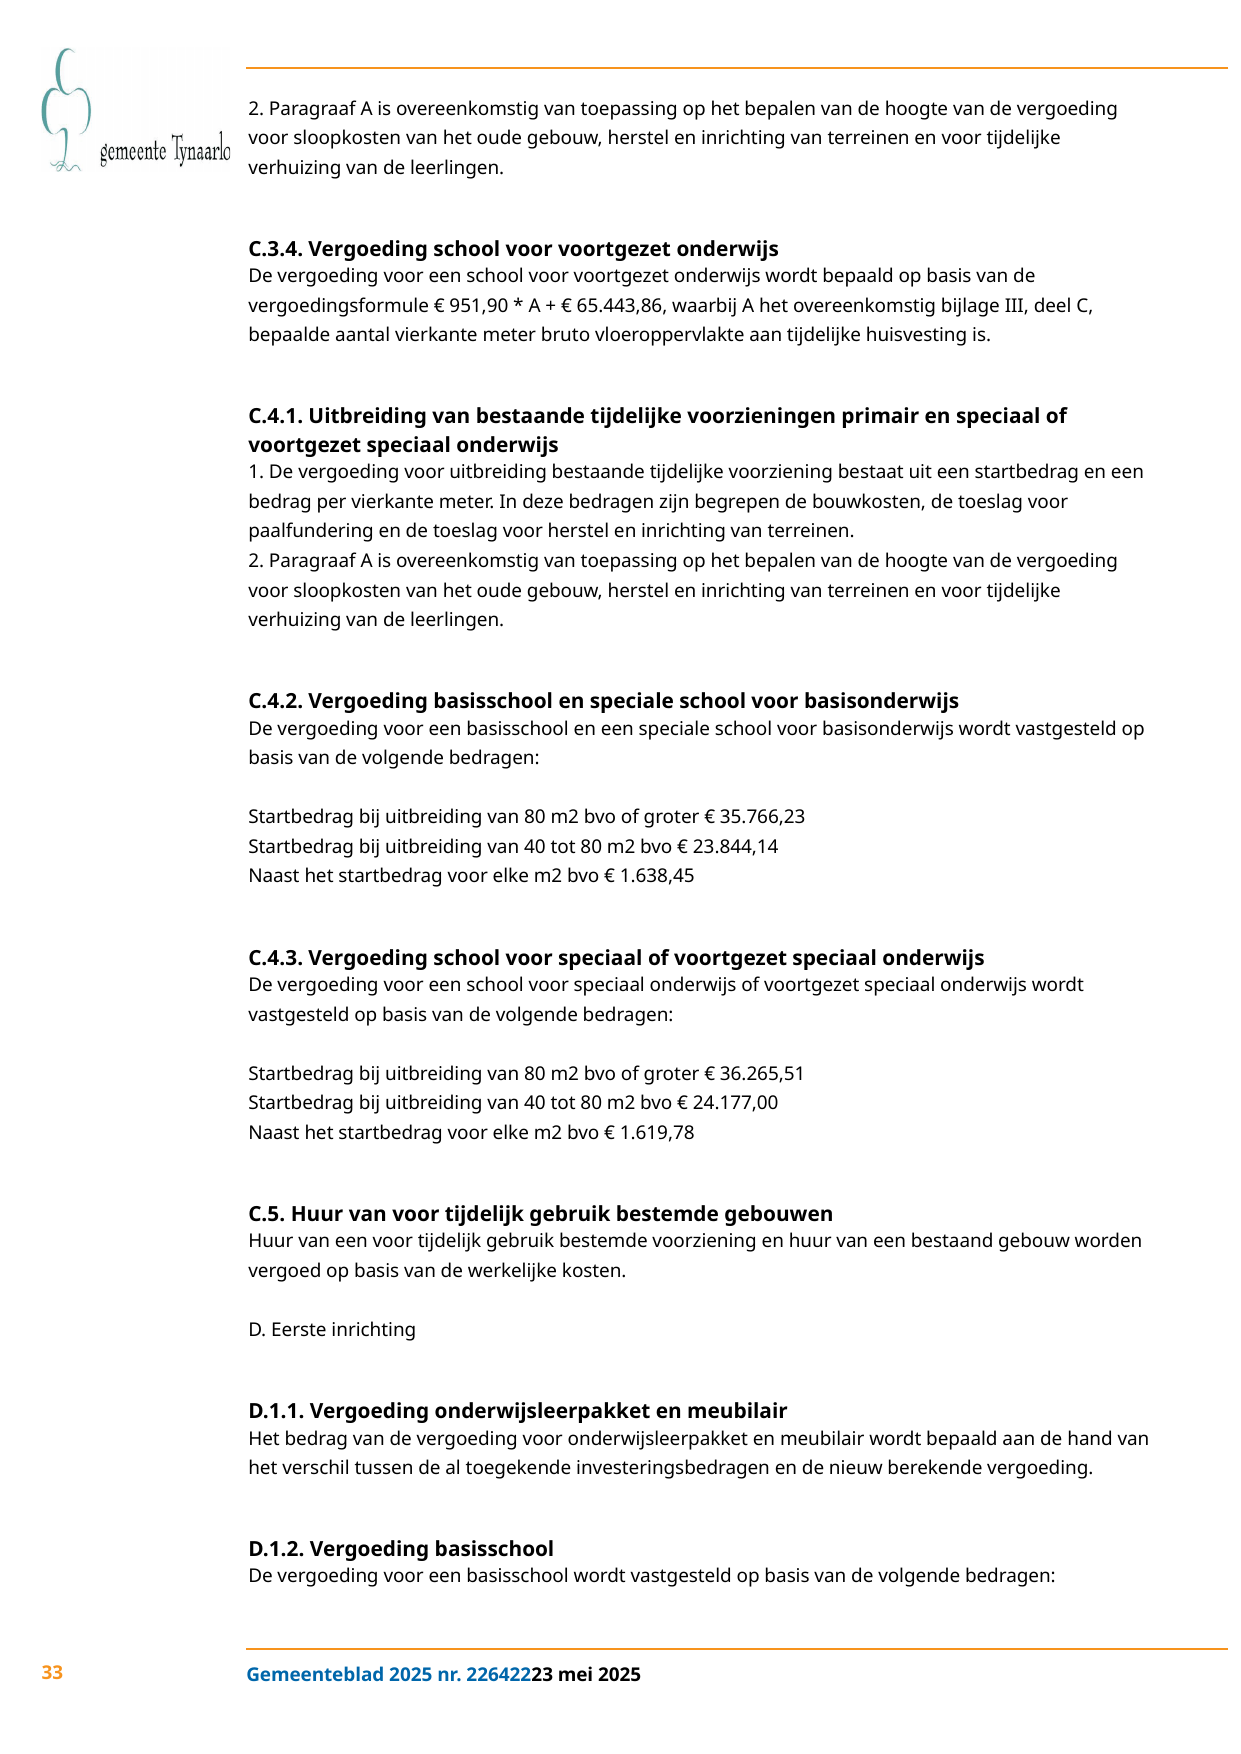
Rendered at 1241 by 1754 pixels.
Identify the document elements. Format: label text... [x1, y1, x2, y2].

text D.1.2. Vergoeding basisschool [248, 1534, 1152, 1563]
text 2. Paragraaf A is overeenkomstig van toepassing op het bepalen van de hoogte van de vergoeding voor sloopkosten van het oude gebouw, herstel en inrichting van terreinen en voor tijdelijke verhuizing van de leerlingen. [248, 547, 1152, 632]
text De vergoeding voor een school voor speciaal onderwijs of voortgezet speciaal onderwijs wordt vastgesteld op basis van de volgende bedragen: [248, 971, 1152, 1026]
text C.4.1. Uitbreiding van bestaande tijdelijke voorzieningen primair en speciaal of voortgezet speciaal onderwijs [248, 402, 1152, 458]
text C.3.4. Vergoeding school voor voortgezet onderwijs [248, 234, 1152, 262]
picture [41, 47, 231, 172]
text D.1.1. Vergoeding onderwijsleerpakket en meubilair [248, 1396, 1152, 1425]
text Het bedrag van de vergoeding voor onderwijsleerpakket en meubilair wordt bepaald aan de hand van het verschil tussen de al toegekende investeringsbedragen en de nieuw berekende vergoeding. [248, 1425, 1152, 1480]
text Startbedrag bij uitbreiding van 40 tot 80 m2 bvo € 23.844,14 [248, 833, 1152, 859]
text Naast het startbedrag voor elke m2 bvo € 1.638,45 [248, 863, 1152, 888]
text Huur van een voor tijdelijk gebruik bestemde voorziening en huur van een bestaand gebouw worden vergoed op basis van de werkelijke kosten. [248, 1227, 1152, 1283]
text C.4.2. Vergoeding basisschool en speciale school voor basisonderwijs [248, 686, 1152, 715]
text Naast het startbedrag voor elke m2 bvo € 1.619,78 [248, 1119, 1152, 1145]
text De vergoeding voor een school voor voortgezet onderwijs wordt bepaald op basis van de vergoedingsformule € 951,90 * A + € 65.443,86, waarbij A het overeenkomstig bijlage III, deel C, bepaalde aantal vierkante meter bruto vloeroppervlakte aan tijdelijke huisvesting is. [248, 262, 1152, 347]
text 2. Paragraaf A is overeenkomstig van toepassing op het bepalen van de hoogte van de vergoeding voor sloopkosten van het oude gebouw, herstel en inrichting van terreinen en voor tijdelijke verhuizing van de leerlingen. [248, 95, 1152, 180]
text 1. De vergoeding voor uitbreiding bestaande tijdelijke voorziening bestaat uit een startbedrag en een bedrag per vierkante meter. In deze bedragen zijn begrepen de bouwkosten, de toeslag voor paalfundering en de toeslag voor herstel en inrichting van terreinen. [248, 458, 1152, 543]
text C.4.3. Vergoeding school voor speciaal of voortgezet speciaal onderwijs [248, 943, 1152, 971]
text De vergoeding voor een basisschool en een speciale school voor basisonderwijs wordt vastgesteld op basis van de volgende bedragen: [248, 715, 1152, 770]
text D. Eerste inrichting [248, 1316, 1152, 1342]
text C.5. Huur van voor tijdelijk gebruik bestemde gebouwen [248, 1199, 1152, 1227]
text Startbedrag bij uitbreiding van 80 m2 bvo of groter € 35.766,23 [248, 803, 1152, 829]
text Startbedrag bij uitbreiding van 40 tot 80 m2 bvo € 24.177,00 [248, 1089, 1152, 1115]
text De vergoeding voor een basisschool wordt vastgesteld op basis van de volgende bedragen: [248, 1563, 1152, 1588]
text Startbedrag bij uitbreiding van 80 m2 bvo of groter € 36.265,51 [248, 1060, 1152, 1086]
